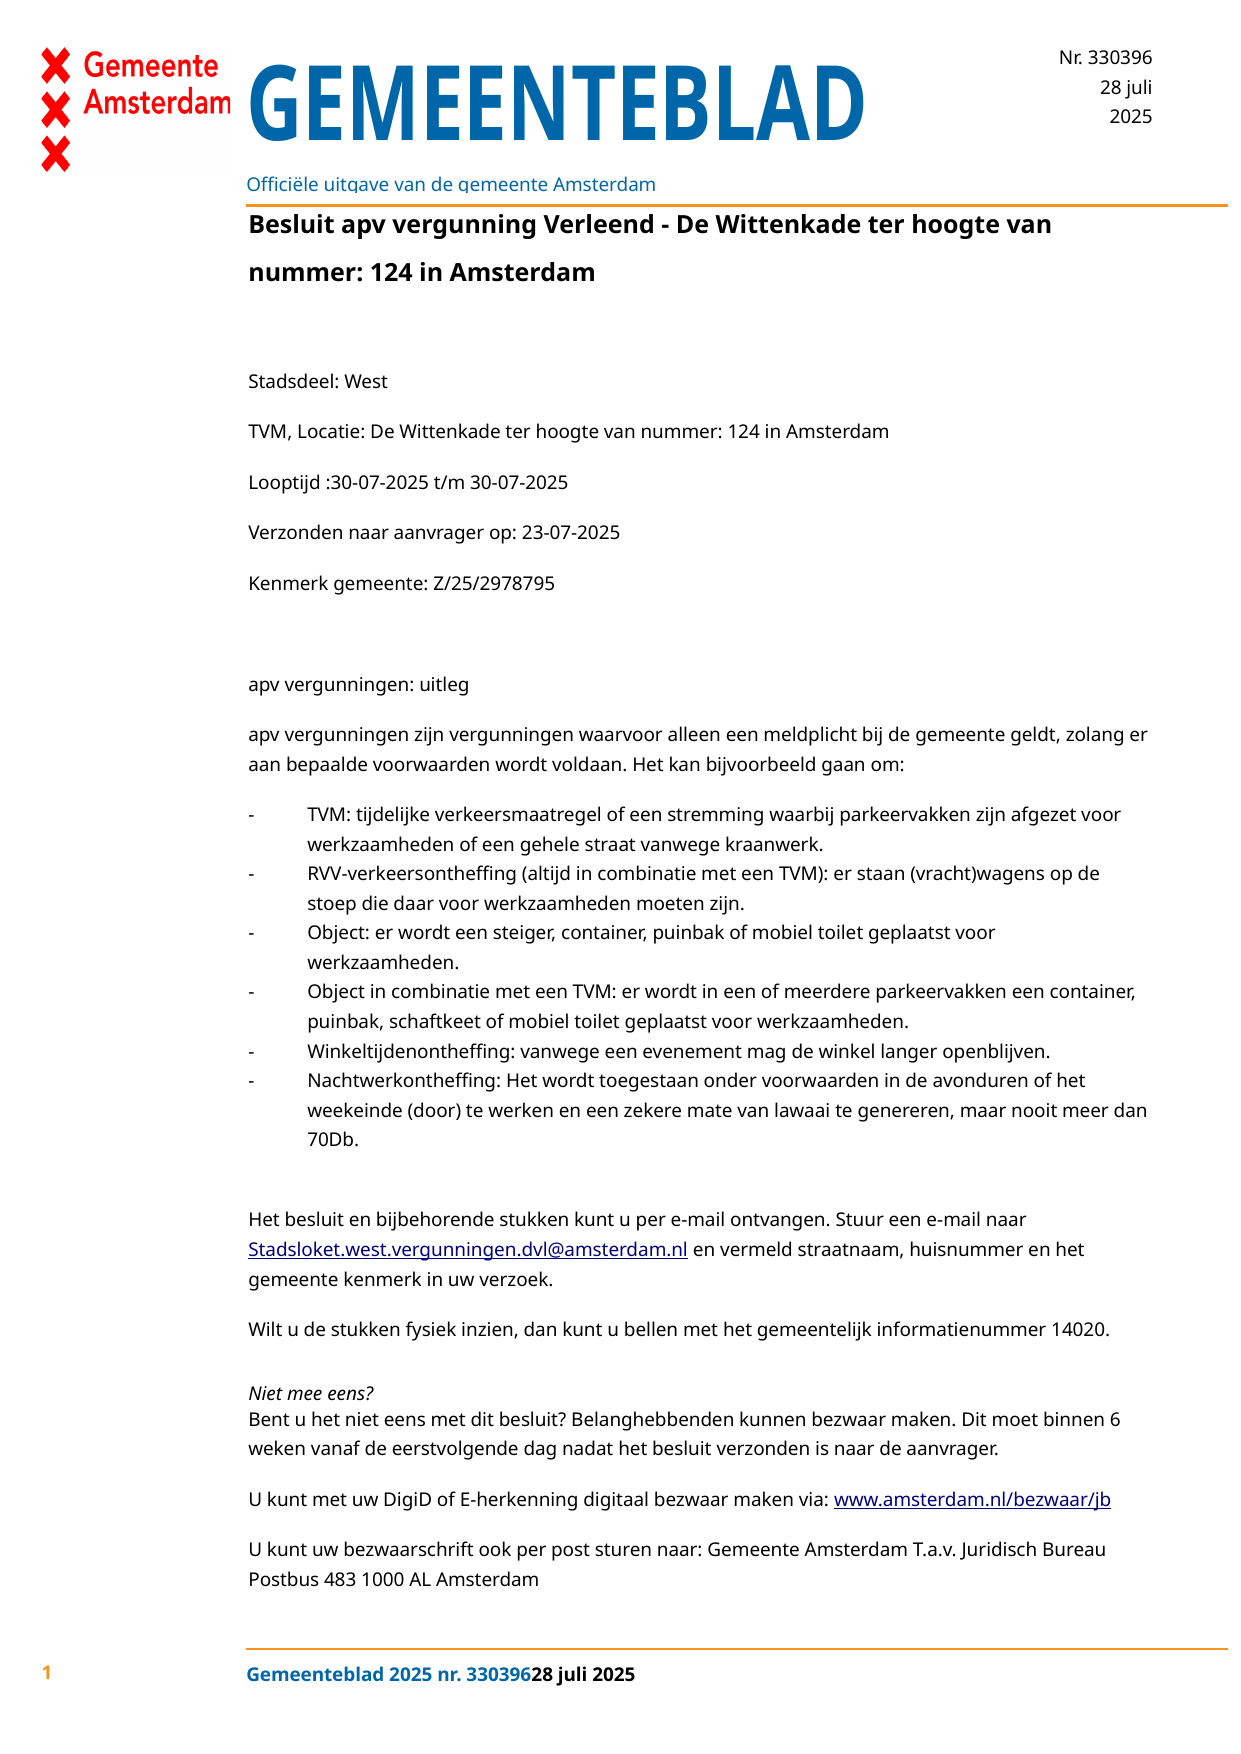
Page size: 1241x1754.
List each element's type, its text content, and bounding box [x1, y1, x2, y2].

text Niet mee eens? [248, 1380, 1152, 1406]
text U kunt met uw DigiD of E-herkenning digitaal bezwaar maken via: www.amsterdam.nl/bezwaar/jb [248, 1486, 1152, 1512]
list Object in combinatie met een TVM: er wordt in een of meerdere parkeervakken een container, puinbak, schaftkeet of mobiel toilet geplaatst voor werkzaamheden. [248, 979, 1152, 1034]
text Het besluit en bijbehorende stukken kunt u per e-mail ontvangen. Stuur een e-mail naar Stadsloket.west.vergunningen.dvl@amsterdam.nl en vermeld straatnaam, huisnummer en het gemeente kenmerk in uw verzoek. [248, 1207, 1152, 1292]
text Looptijd :30-07-2025 t/m 30-07-2025 [248, 469, 1152, 495]
list TVM: tijdelijke verkeersmaatregel of een stremming waarbij parkeervakken zijn afgezet voor werkzaamheden of een gehele straat vanwege kraanwerk. [248, 801, 1152, 857]
text Verzonden naar aanvrager op: 23-07-2025 [248, 519, 1152, 545]
list Nachtwerkontheffing: Het wordt toegestaan onder voorwaarden in de avonduren of het weekeinde (door) te werken en een zekere mate van lawaai te genereren, maar nooit meer dan 70Db. [248, 1067, 1152, 1152]
text TVM, Locatie: De Wittenkade ter hoogte van nummer: 124 in Amsterdam [248, 419, 1152, 444]
list Object: er wordt een steiger, container, puinbak of mobiel toilet geplaatst voor werkzaamheden. [248, 919, 1152, 975]
text Kenmerk gemeente: Z/25/2978795 [248, 570, 1152, 596]
text apv vergunningen zijn vergunningen waarvoor alleen een meldplicht bij de gemeente geldt, zolang er aan bepaalde voorwaarden wordt voldaan. Het kan bijvoorbeeld gaan om: [248, 721, 1152, 777]
text apv vergunningen: uitleg [248, 671, 1152, 697]
list RVV-verkeersontheffing (altijd in combinatie met een TVM): er staan (vracht)wagens op de stoep die daar voor werkzaamheden moeten zijn. [248, 860, 1152, 916]
text U kunt uw bezwaarschrift ook per post sturen naar: Gemeente Amsterdam T.a.v. Juridisch Bureau Postbus 483 1000 AL Amsterdam [248, 1536, 1152, 1592]
text Bent u het niet eens met dit besluit? Belanghebbenden kunnen bezwaar maken. Dit moet binnen 6 weken vanaf de eerstvolgende dag nadat het besluit verzonden is naar de aanvrager. [248, 1406, 1152, 1461]
text Besluit apv vergunning Verleend - De Wittenkade ter hoogte van nummer: 124 in Amsterdam [248, 207, 1152, 288]
text Wilt u de stukken fysiek inzien, dan kunt u bellen met het gemeentelijk informatienummer 14020. [248, 1316, 1152, 1342]
picture [41, 47, 231, 172]
list Winkeltijdenontheffing: vanwege een evenement mag de winkel langer openblijven. [248, 1038, 1152, 1064]
text Stadsdeel: West [248, 368, 1152, 394]
